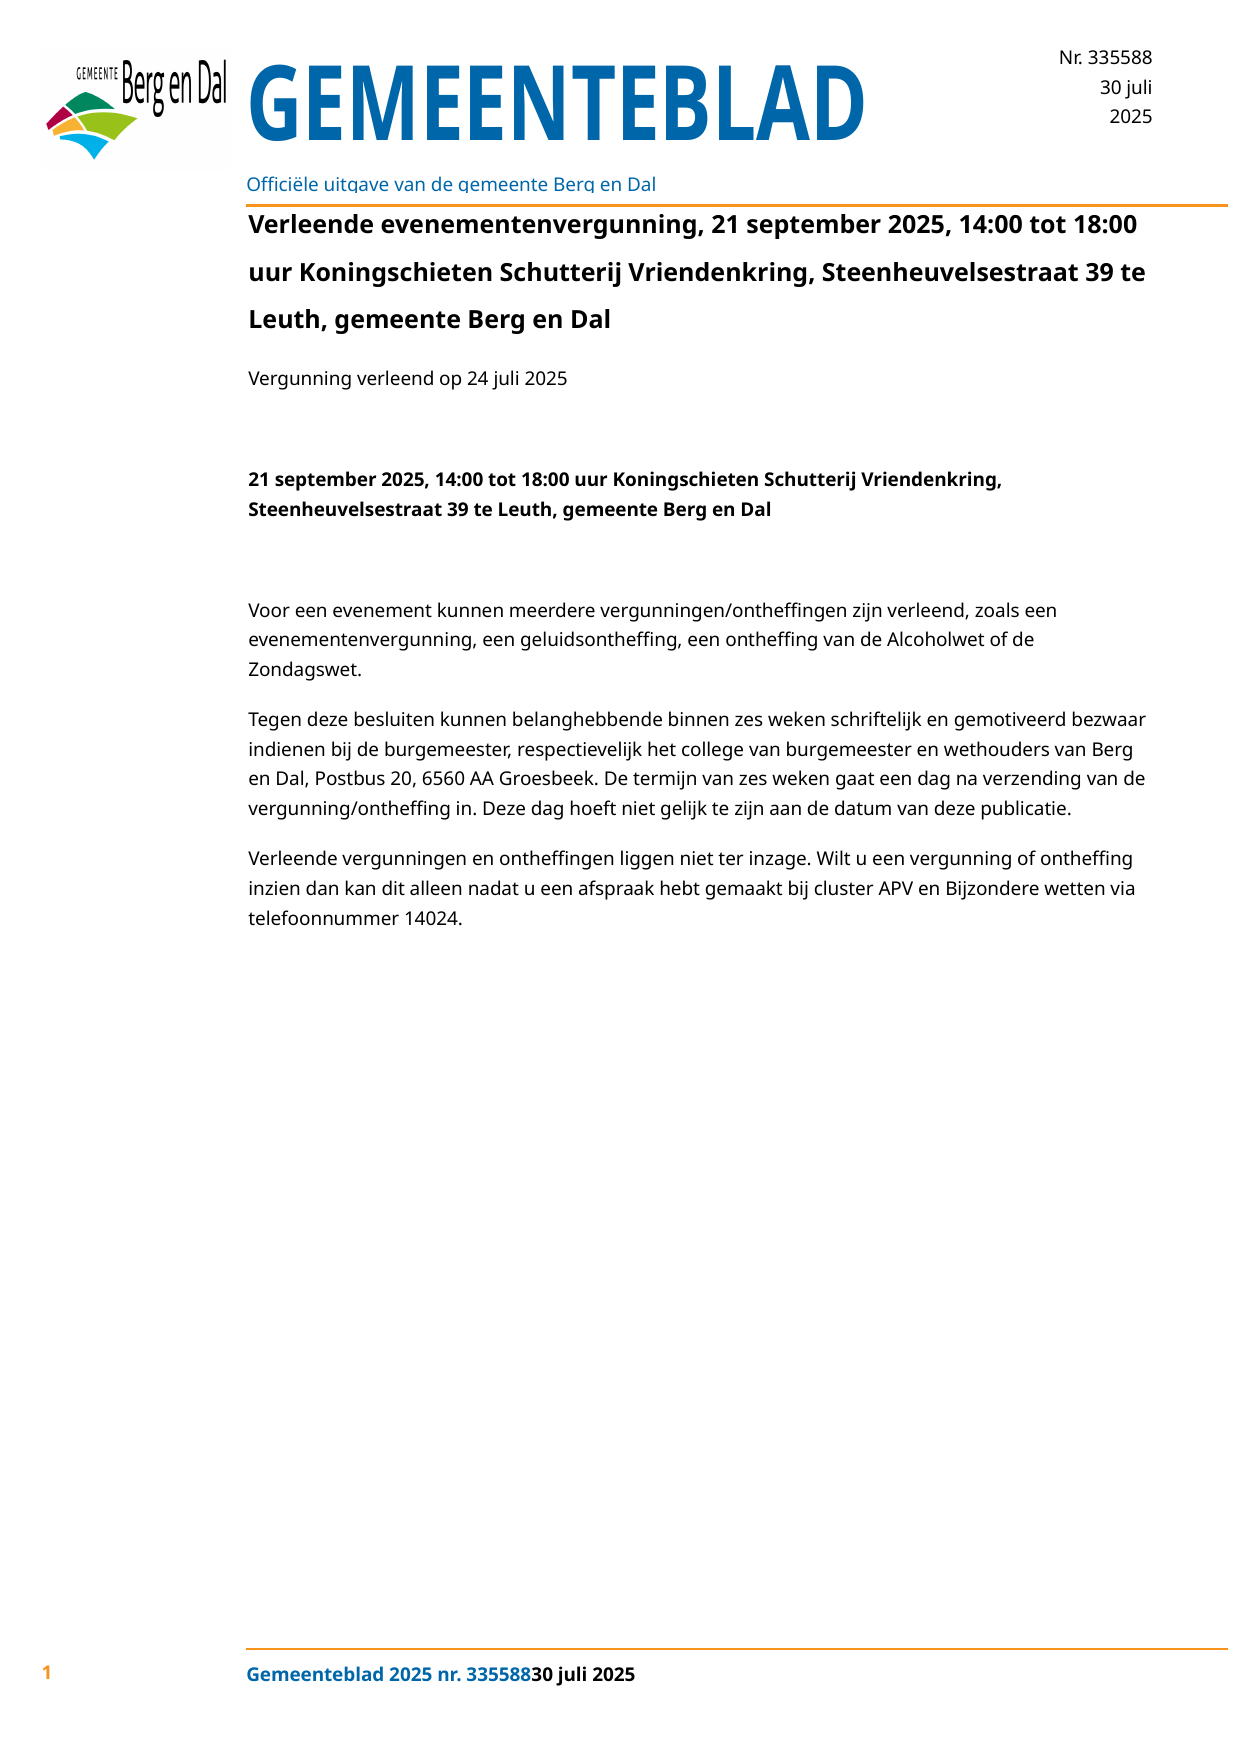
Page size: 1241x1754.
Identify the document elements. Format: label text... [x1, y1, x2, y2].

text Verleende vergunningen en ontheffingen liggen niet ter inzage. Wilt u een vergunning of ontheffing inzien dan kan dit alleen nadat u een afspraak hebt gemaakt bij cluster APV en Bijzondere wetten via telefoonnummer 14024. [248, 846, 1152, 930]
text Verleende evenementenvergunning, 21 september 2025, 14:00 tot 18:00 uur Koningschieten Schutterij Vriendenkring, Steenheuvelsestraat 39 te Leuth, gemeente Berg en Dal [248, 207, 1152, 336]
text Vergunning verleend op 24 juli 2025 [248, 366, 1152, 391]
text 21 september 2025, 14:00 tot 18:00 uur Koningschieten Schutterij Vriendenkring, Steenheuvelsestraat 39 te Leuth, gemeente Berg en Dal [248, 466, 1152, 522]
text Voor een evenement kunnen meerdere vergunningen/ontheffingen zijn verleend, zoals een evenementenvergunning, een geluidsontheffing, een ontheffing van de Alcoholwet of de Zondagswet. [248, 597, 1152, 682]
text Tegen deze besluiten kunnen belanghebbende binnen zes weken schriftelijk en gemotiveerd bezwaar indienen bij de burgemeester, respectievelijk het college van burgemeester en wethouders van Berg en Dal, Postbus 20, 6560 AA Groesbeek. De termijn van zes weken gaat een dag na verzending van de vergunning/ontheffing in. Deze dag hoeft niet gelijk te zijn aan de datum van deze publicatie. [248, 706, 1152, 821]
picture [41, 47, 231, 172]
